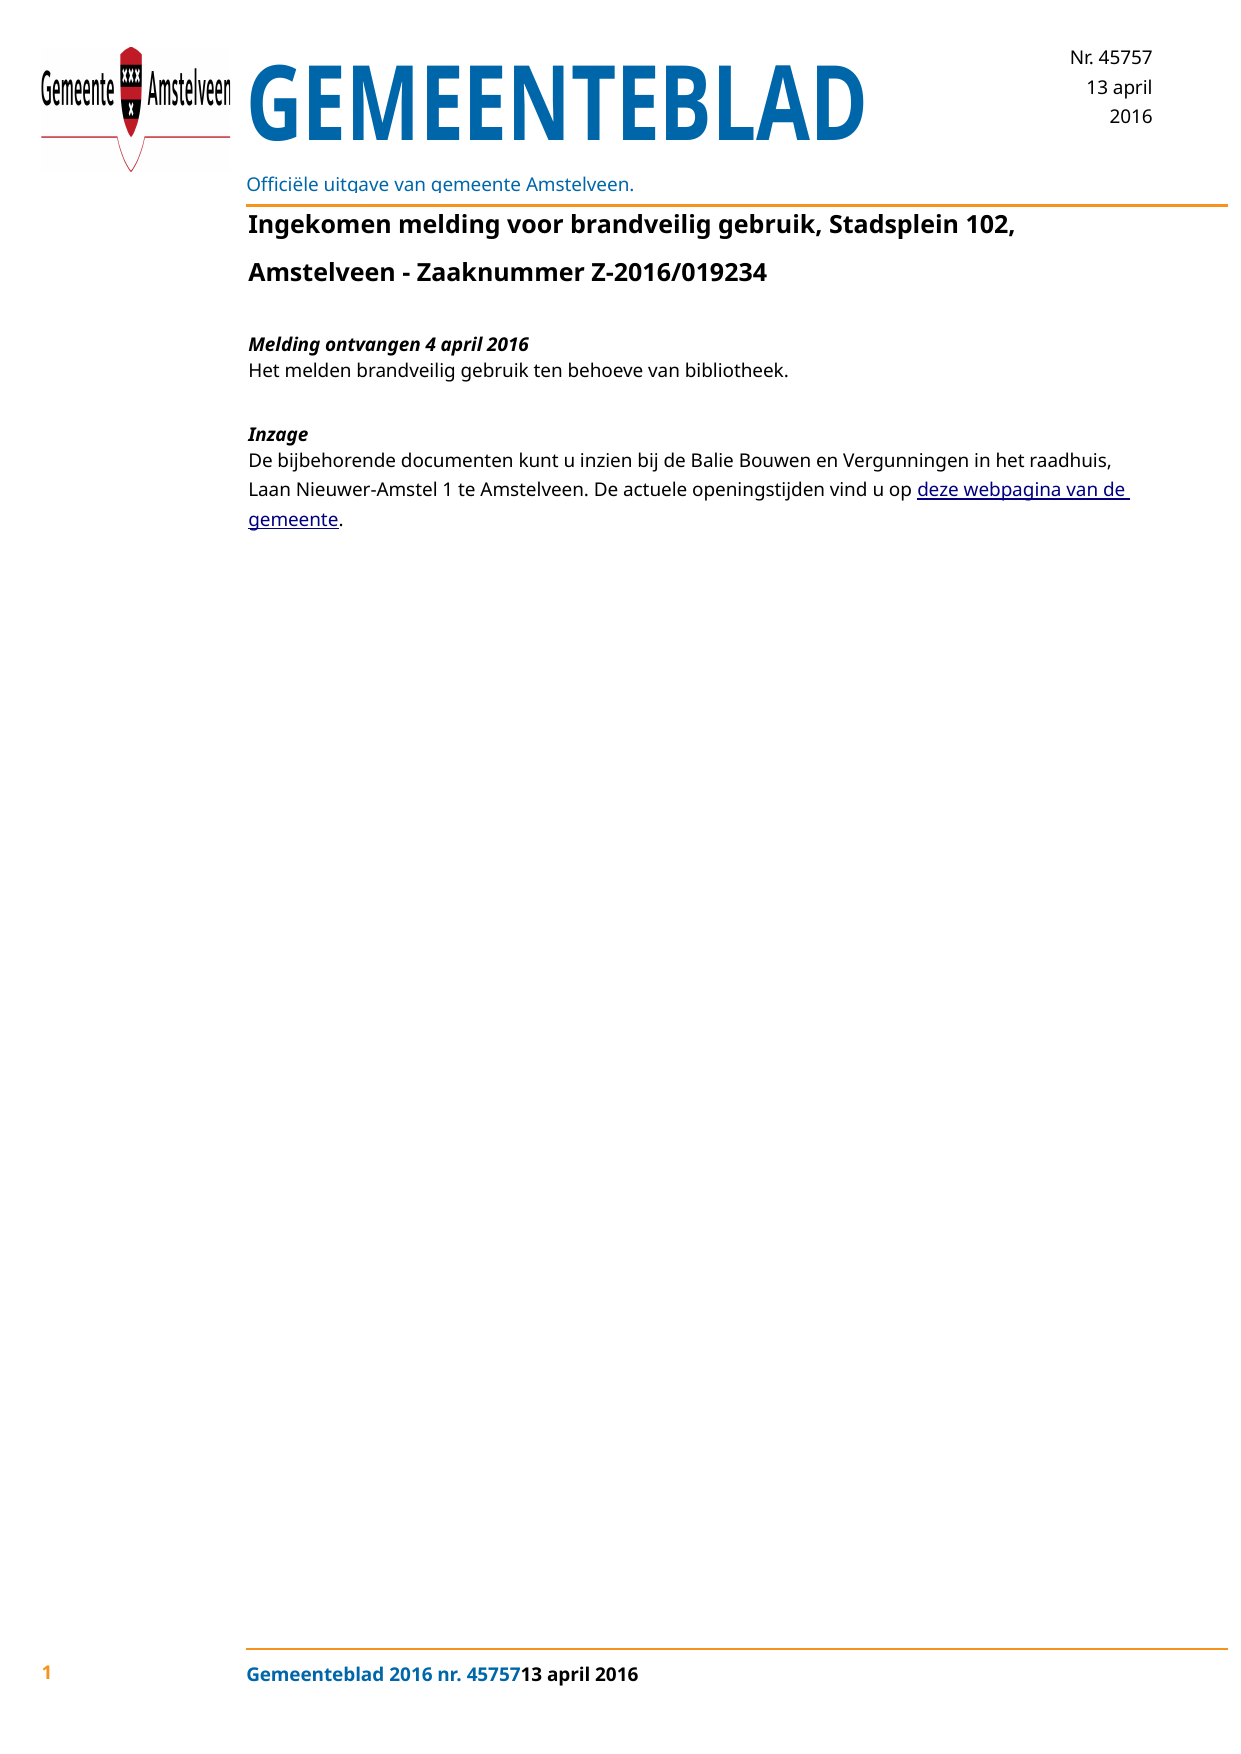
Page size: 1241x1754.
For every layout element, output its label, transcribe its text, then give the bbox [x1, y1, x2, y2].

text Inzage [248, 421, 1152, 447]
text De bijbehorende documenten kunt u inzien bij de Balie Bouwen en Vergunningen in het raadhuis, Laan Nieuwer-Amstel 1 te Amstelveen. De actuele openingstijden vind u op deze webpagina van de gemeente. [248, 447, 1152, 532]
picture [41, 47, 231, 172]
text Ingekomen melding voor brandveilig gebruik, Stadsplein 102, Amstelveen - Zaaknummer Z-2016/019234 [248, 207, 1152, 288]
text Melding ontvangen 4 april 2016 [248, 331, 1152, 357]
text Het melden brandveilig gebruik ten behoeve van bibliotheek. [248, 357, 1152, 383]
